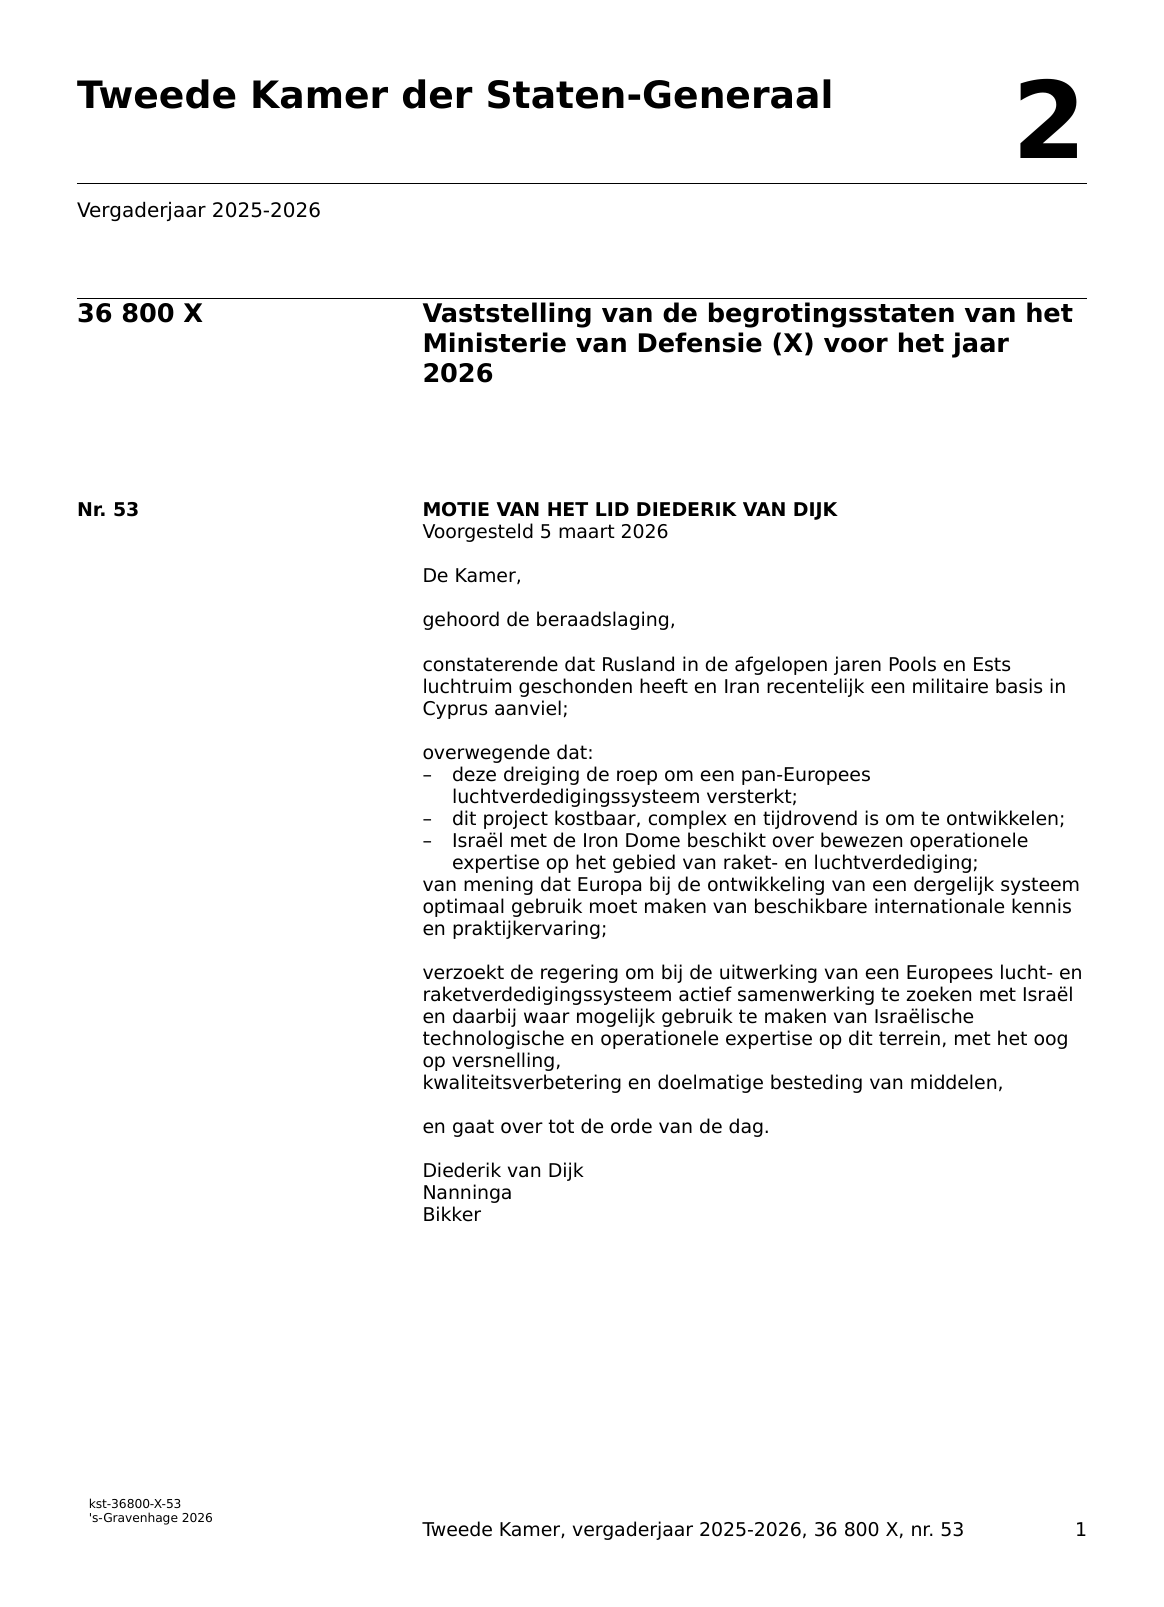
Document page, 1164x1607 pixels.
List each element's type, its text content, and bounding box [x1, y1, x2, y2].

subtitle Nr. 53 MOTIE VAN HET LID DIEDERIK VAN DIJK [77, 499, 1087, 521]
text – deze dreiging de roep om een pan-Europees luchtverdedigingssysteem versterkt; [422, 764, 1087, 808]
text Diederik van Dijk [422, 1160, 1087, 1182]
table_header Tweede Kamer der Staten-Generaal [77, 59, 886, 183]
text Bikker [422, 1204, 1087, 1226]
text – dit project kostbaar, complex en tijdrovend is om te ontwikkelen; [422, 808, 1087, 829]
text De Kamer, [422, 565, 1087, 587]
text verzoekt de regering om bij de uitwerking van een Europees lucht- en raketverdedigingssysteem actief samenwerking te zoeken met Israël en daarbij waar mogelijk gebruik te maken van Israëlische technologische en operationele expertise op dit terrein, met het oog op versnelling, [422, 962, 1087, 1072]
table_cell Vergaderjaar 2025-2026 [77, 184, 1087, 298]
text 's-Gravenhage 2026 [88, 1511, 323, 1525]
text – Israël met de Iron Dome beschikt over bewezen operationele expertise op het gebied van raket- en luchtverdediging; [422, 829, 1087, 873]
subtitle 36 800 X Vaststelling van de begrotingsstaten van het Ministerie van Defensie (X) voor het jaar 2026 [77, 299, 1087, 388]
text kwaliteitsverbetering en doelmatige besteding van middelen, [422, 1072, 1087, 1093]
text Nanninga [422, 1182, 1087, 1204]
text overwegende dat: [422, 742, 1087, 764]
text kst-36800-X-53 [88, 1497, 323, 1511]
text van mening dat Europa bij de ontwikkeling van een dergelijk systeem optimaal gebruik moet maken van beschikbare internationale kennis en praktijkervaring; [422, 873, 1087, 939]
table_header 2 [886, 59, 1087, 183]
text Voorgesteld 5 maart 2026 [422, 521, 1087, 543]
text en gaat over tot de orde van de dag. [422, 1116, 1087, 1138]
text constaterende dat Rusland in de afgelopen jaren Pools en Ests luchtruim geschonden heeft en Iran recentelijk een militaire basis in Cyprus aanviel; [422, 653, 1087, 719]
text gehoord de beraadslaging, [422, 609, 1087, 631]
